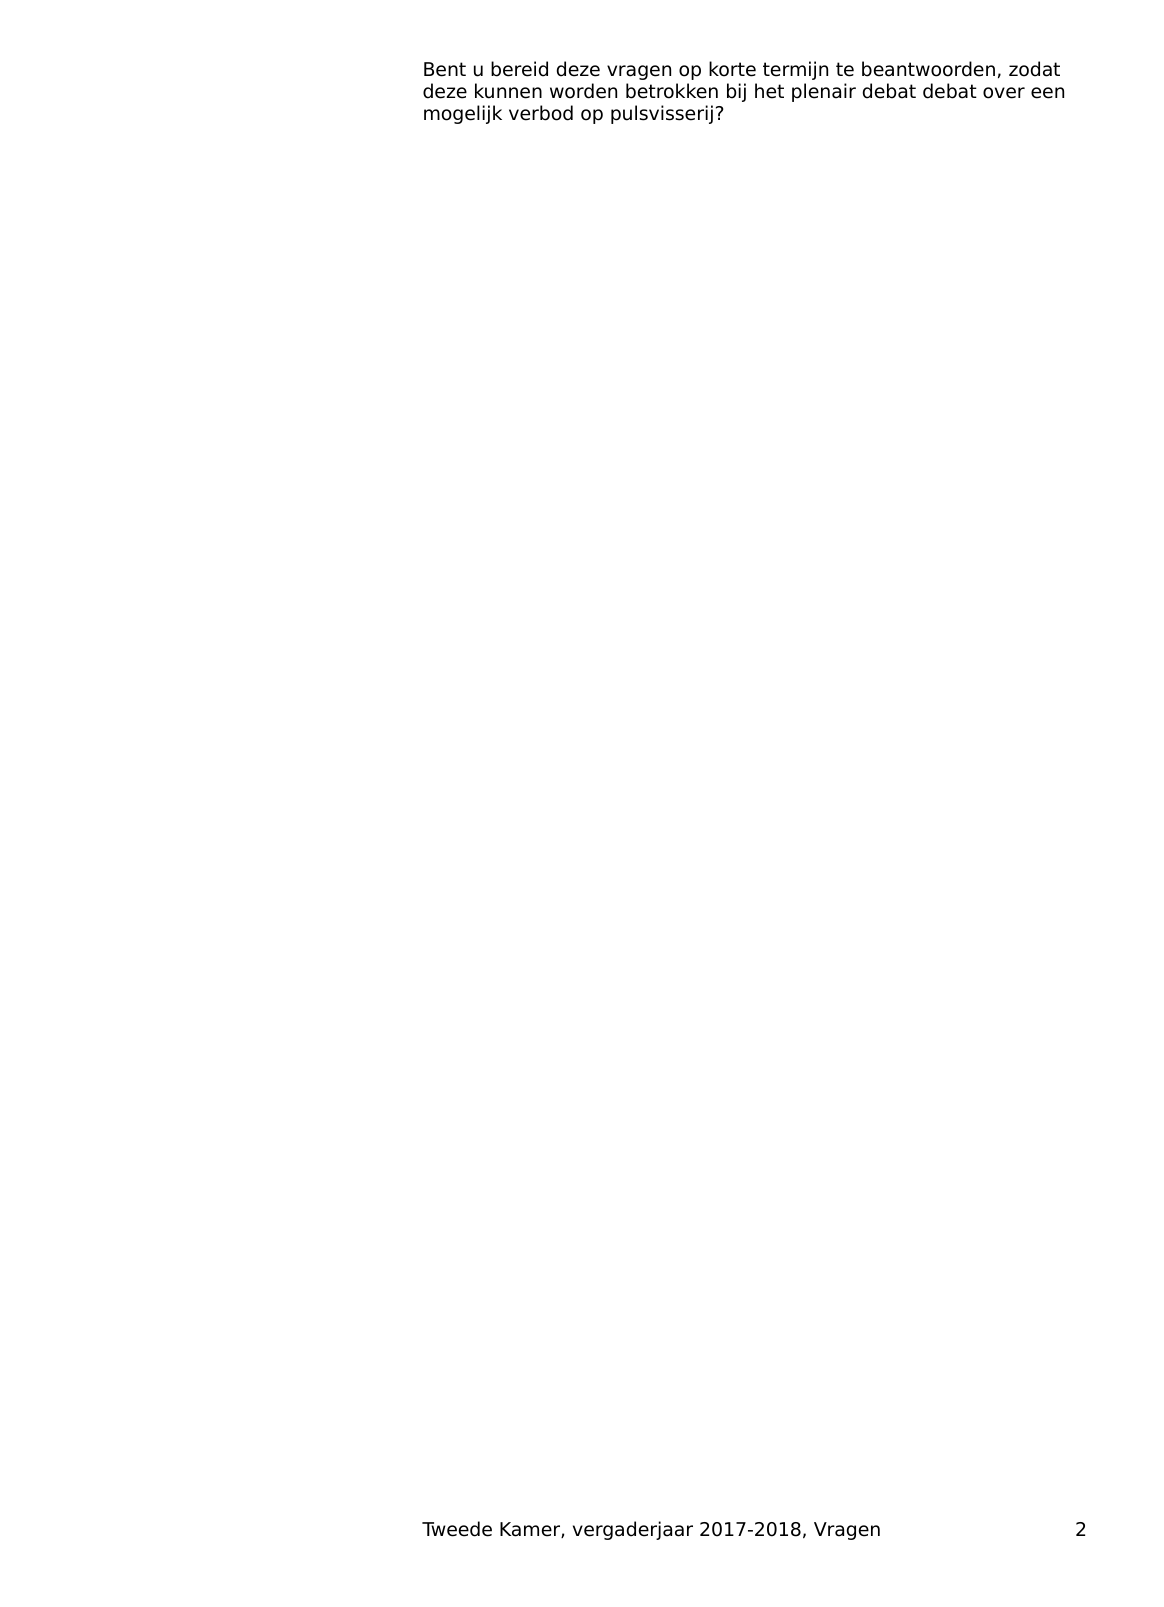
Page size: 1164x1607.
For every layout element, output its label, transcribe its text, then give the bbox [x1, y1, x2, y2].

text Bent u bereid deze vragen op korte termijn te beantwoorden, zodat deze kunnen worden betrokken bij het plenair debat debat over een mogelijk verbod op pulsvisserij? [422, 59, 1087, 125]
